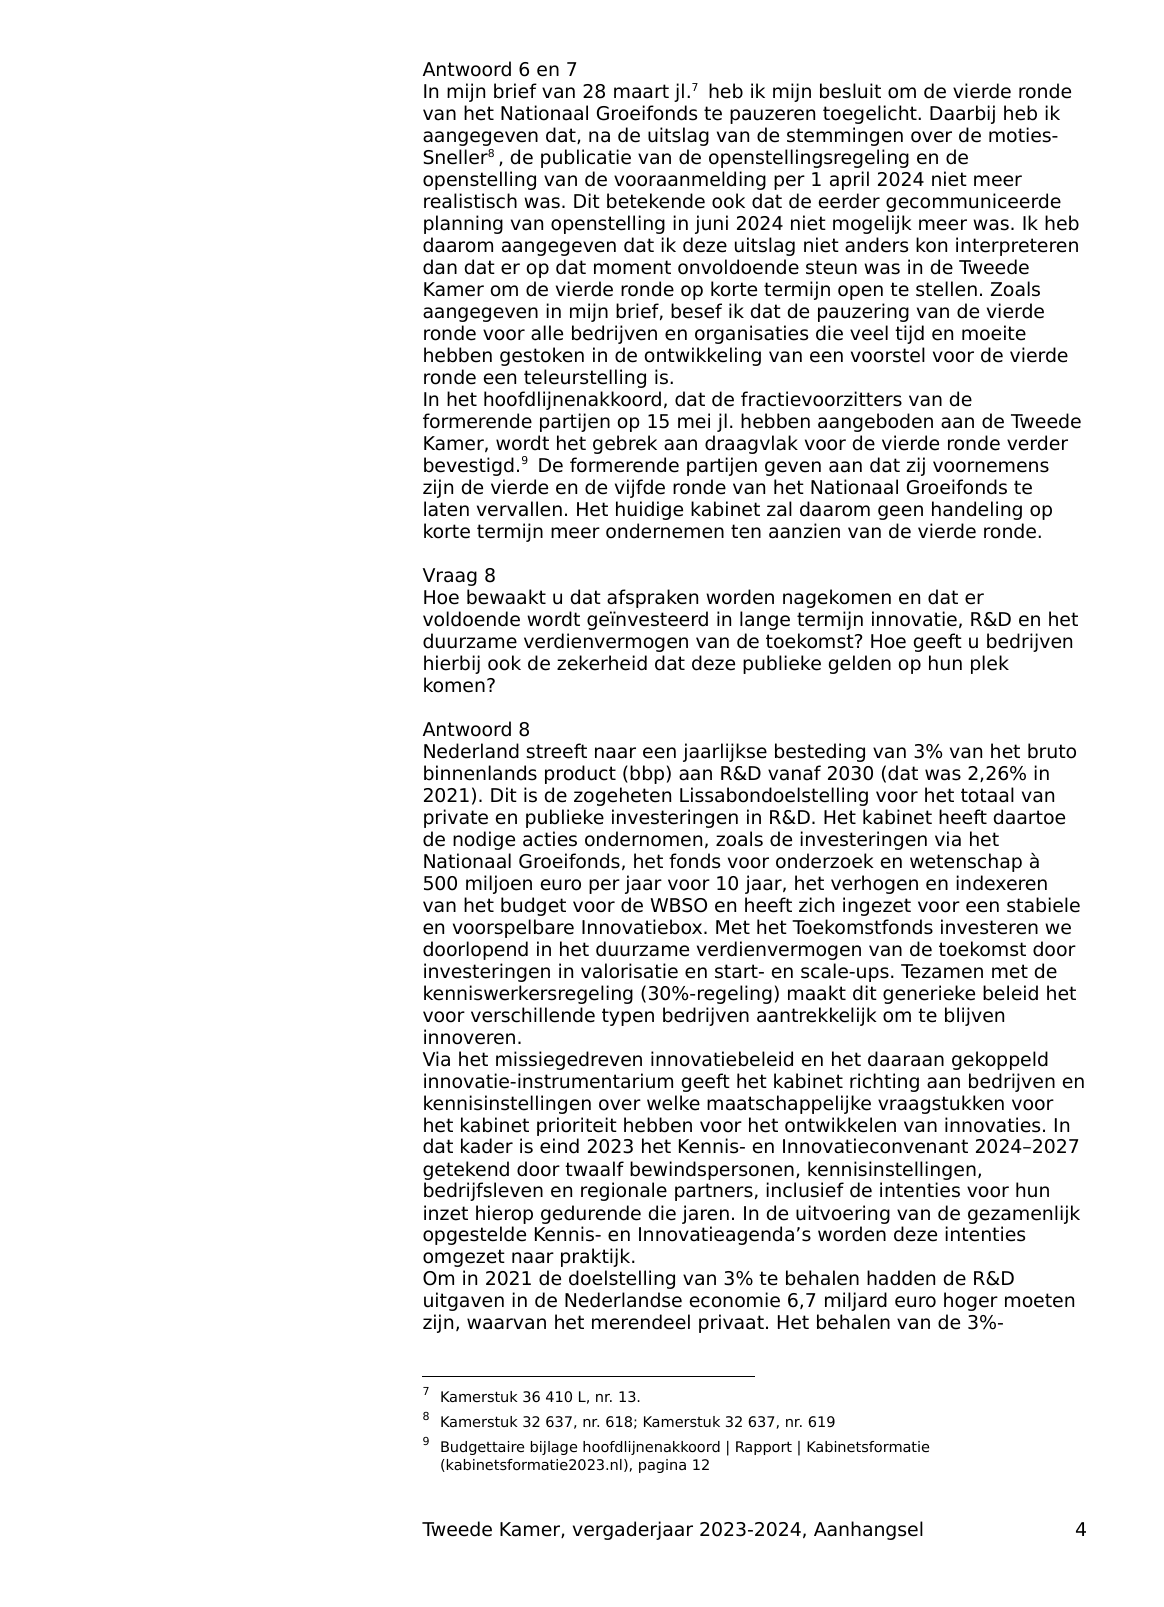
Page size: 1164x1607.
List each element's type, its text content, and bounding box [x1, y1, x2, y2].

text In mijn brief van 28 maart jl. heb ik mijn besluit om de vierde ronde van het Nationaal Groeifonds te pauzeren toegelicht. Daarbij heb ik aangegeven dat, na de uitslag van de stemmingen over de moties-Sneller, de publicatie van de openstellingsregeling en de openstelling van de vooraanmelding per 1 april 2024 niet meer realistisch was. Dit betekende ook dat de eerder gecommuniceerde planning van openstelling in juni 2024 niet mogelijk meer was. Ik heb daarom aangegeven dat ik deze uitslag niet anders kon interpreteren dan dat er op dat moment onvoldoende steun was in de Tweede Kamer om de vierde ronde op korte termijn open te stellen. Zoals aangegeven in mijn brief, besef ik dat de pauzering van de vierde ronde voor alle bedrijven en organisaties die veel tijd en moeite hebben gestoken in de ontwikkeling van een voorstel voor de vierde ronde een teleurstelling is. [422, 81, 1087, 389]
text Budgettaire bijlage hoofdlijnenakkoord | Rapport | Kabinetsformatie (kabinetsformatie2023.nl), pagina 12 [422, 1435, 1087, 1474]
text Via het missiegedreven innovatiebeleid en het daaraan gekoppeld innovatie-instrumentarium geeft het kabinet richting aan bedrijven en kennisinstellingen over welke maatschappelijke vraagstukken voor het kabinet prioriteit hebben voor het ontwikkelen van innovaties. In dat kader is eind 2023 het Kennis- en Innovatieconvenant 2024–2027 getekend door twaalf bewindspersonen, kennisinstellingen, bedrijfsleven en regionale partners, inclusief de intenties voor hun inzet hierop gedurende die jaren. In de uitvoering van de gezamenlijk opgestelde Kennis- en Innovatieagenda’s worden deze intenties omgezet naar praktijk. [422, 1048, 1087, 1268]
text In het hoofdlijnenakkoord, dat de fractievoorzitters van de formerende partijen op 15 mei jl. hebben aangeboden aan de Tweede Kamer, wordt het gebrek aan draagvlak voor de vierde ronde verder bevestigd. De formerende partijen geven aan dat zij voornemens zijn de vierde en de vijfde ronde van het Nationaal Groeifonds te laten vervallen. Het huidige kabinet zal daarom geen handeling op korte termijn meer ondernemen ten aanzien van de vierde ronde. [422, 389, 1087, 543]
text Nederland streeft naar een jaarlijkse besteding van 3% van het bruto binnenlands product (bbp) aan R&D vanaf 2030 (dat was 2,26% in 2021). Dit is de zogeheten Lissabondoelstelling voor het totaal van private en publieke investeringen in R&D. Het kabinet heeft daartoe de nodige acties ondernomen, zoals de investeringen via het Nationaal Groeifonds, het fonds voor onderzoek en wetenschap à 500 miljoen euro per jaar voor 10 jaar, het verhogen en indexeren van het budget voor de WBSO en heeft zich ingezet voor een stabiele en voorspelbare Innovatiebox. Met het Toekomstfonds investeren we doorlopend in het duurzame verdienvermogen van de toekomst door investeringen in valorisatie en start- en scale-ups. Tezamen met de kenniswerkersregeling (30%-regeling) maakt dit generieke beleid het voor verschillende typen bedrijven aantrekkelijk om te blijven innoveren. [422, 741, 1087, 1048]
text Kamerstuk 36 410 L, nr. 13. [422, 1385, 1087, 1407]
text Antwoord 8 [422, 719, 1087, 741]
text Kamerstuk 32 637, nr. 618; Kamerstuk 32 637, nr. 619 [422, 1410, 1087, 1432]
text Antwoord 6 en 7 [422, 59, 1087, 81]
text Om in 2021 de doelstelling van 3% te behalen hadden de R&D uitgaven in de Nederlandse economie 6,7 miljard euro hoger moeten zijn, waarvan het merendeel privaat. Het behalen van de 3%- [422, 1268, 1087, 1334]
text Hoe bewaakt u dat afspraken worden nagekomen en dat er voldoende wordt geïnvesteerd in lange termijn innovatie, R&D en het duurzame verdienvermogen van de toekomst? Hoe geeft u bedrijven hierbij ook de zekerheid dat deze publieke gelden op hun plek komen? [422, 587, 1087, 697]
text Vraag 8 [422, 565, 1087, 587]
